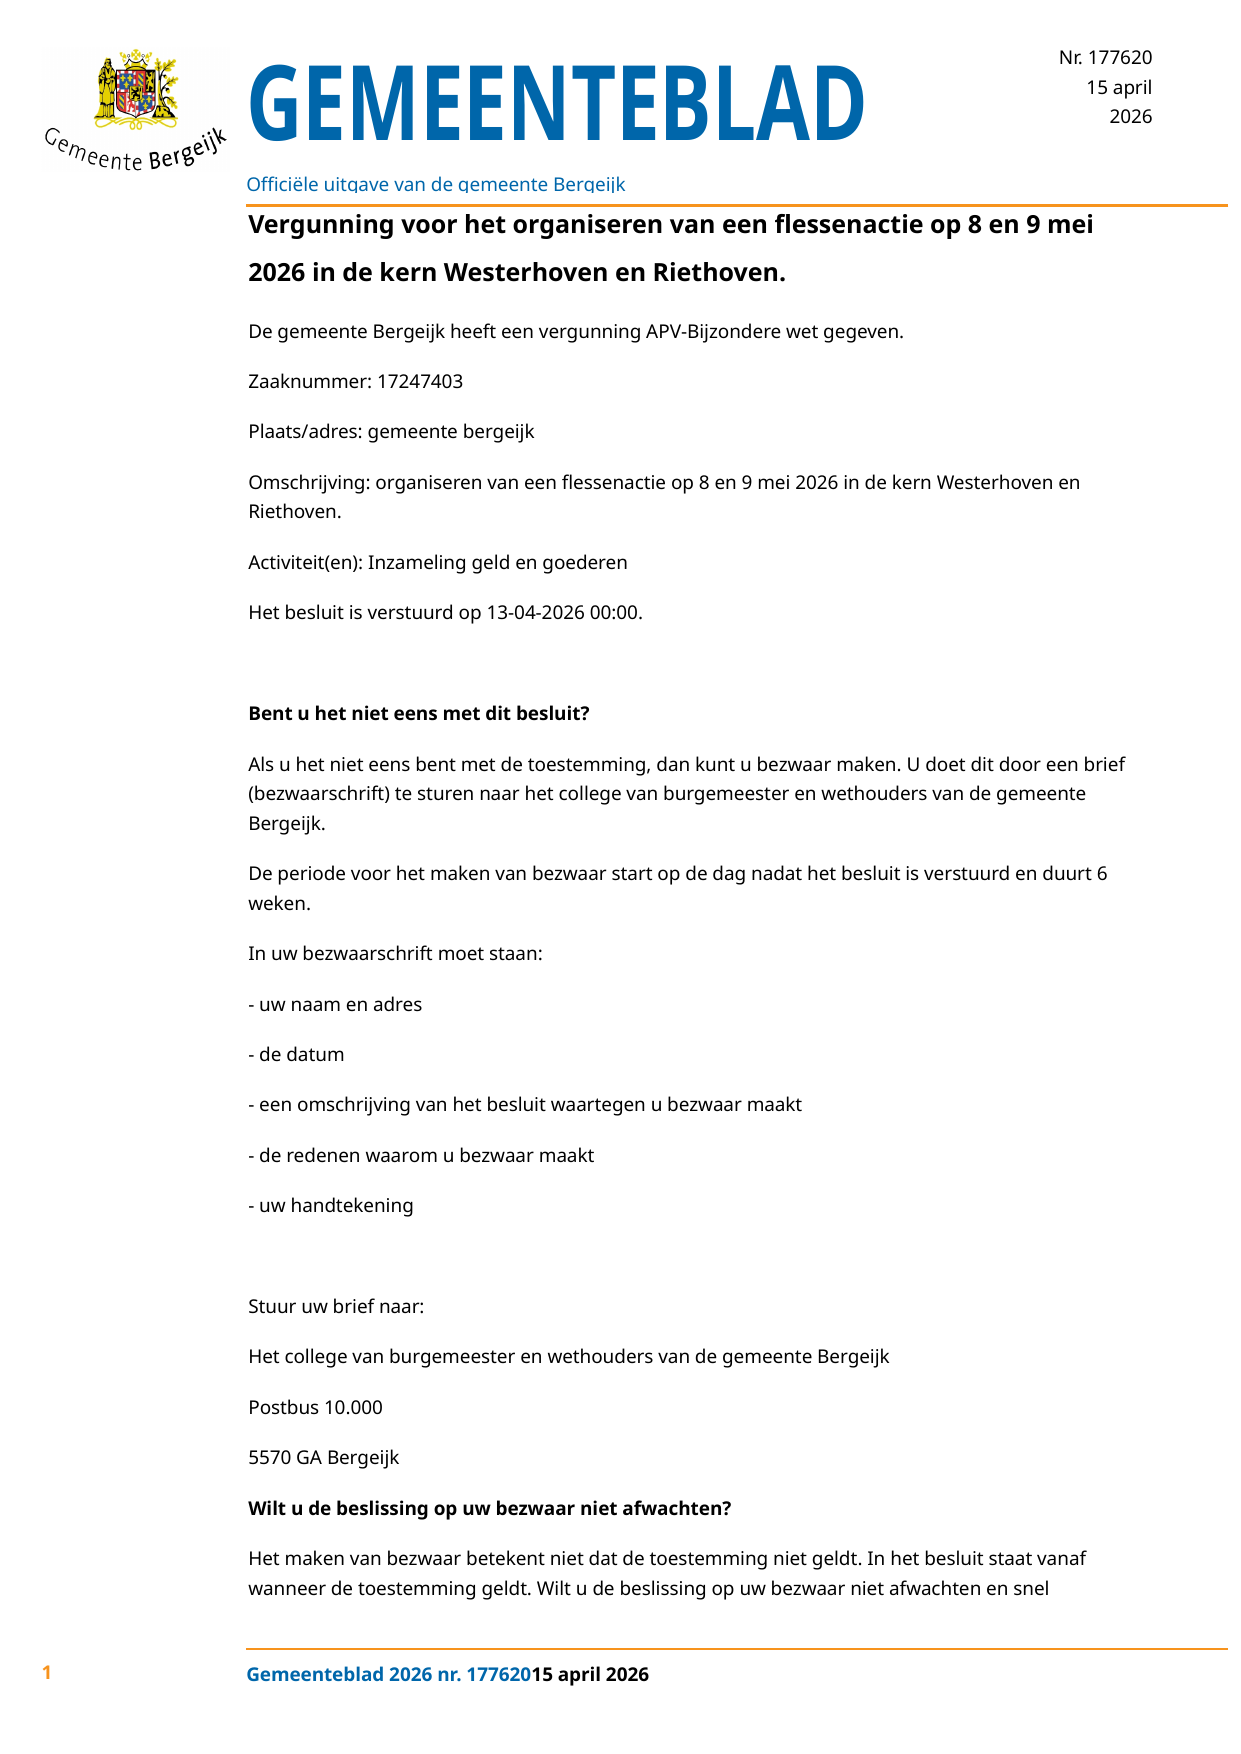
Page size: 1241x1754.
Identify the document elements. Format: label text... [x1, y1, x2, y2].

text In uw bezwaarschrift moet staan: [248, 940, 1152, 966]
text - uw handtekening [248, 1192, 1152, 1218]
text Als u het niet eens bent met de toestemming, dan kunt u bezwaar maken. U doet dit door een brief (bezwaarschrift) te sturen naar het college van burgemeester en wethouders van de gemeente Bergeijk. [248, 751, 1152, 836]
text Plaats/adres: gemeente bergeijk [248, 419, 1152, 444]
text - uw naam en adres [248, 991, 1152, 1017]
text Zaaknummer: 17247403 [248, 368, 1152, 394]
text De gemeente Bergeijk heeft een vergunning APV-Bijzondere wet gegeven. [248, 318, 1152, 344]
text Het besluit is verstuurd op 13-04-2026 00:00. [248, 599, 1152, 625]
text - de datum [248, 1041, 1152, 1067]
text Activiteit(en): Inzameling geld en goederen [248, 549, 1152, 575]
text Omschrijving: organiseren van een flessenactie op 8 en 9 mei 2026 in de kern Westerhoven en Riethoven. [248, 469, 1152, 524]
text Het maken van bezwaar betekent niet dat de toestemming niet geldt. In het besluit staat vanaf wanneer de toestemming geldt. Wilt u de beslissing op uw bezwaar niet afwachten en snel [248, 1545, 1152, 1601]
picture [41, 47, 231, 172]
text Wilt u de beslissing op uw bezwaar niet afwachten? [248, 1495, 1152, 1521]
text Vergunning voor het organiseren van een flessenactie op 8 en 9 mei 2026 in de kern Westerhoven en Riethoven. [248, 207, 1152, 288]
text Bent u het niet eens met dit besluit? [248, 700, 1152, 726]
text 5570 GA Bergeijk [248, 1444, 1152, 1470]
text De periode voor het maken van bezwaar start op de dag nadat het besluit is verstuurd en duurt 6 weken. [248, 860, 1152, 916]
text Het college van burgemeester en wethouders van de gemeente Bergeijk [248, 1344, 1152, 1369]
text - een omschrijving van het besluit waartegen u bezwaar maakt [248, 1092, 1152, 1117]
text Postbus 10.000 [248, 1394, 1152, 1420]
text Stuur uw brief naar: [248, 1293, 1152, 1319]
text - de redenen waarom u bezwaar maakt [248, 1142, 1152, 1168]
